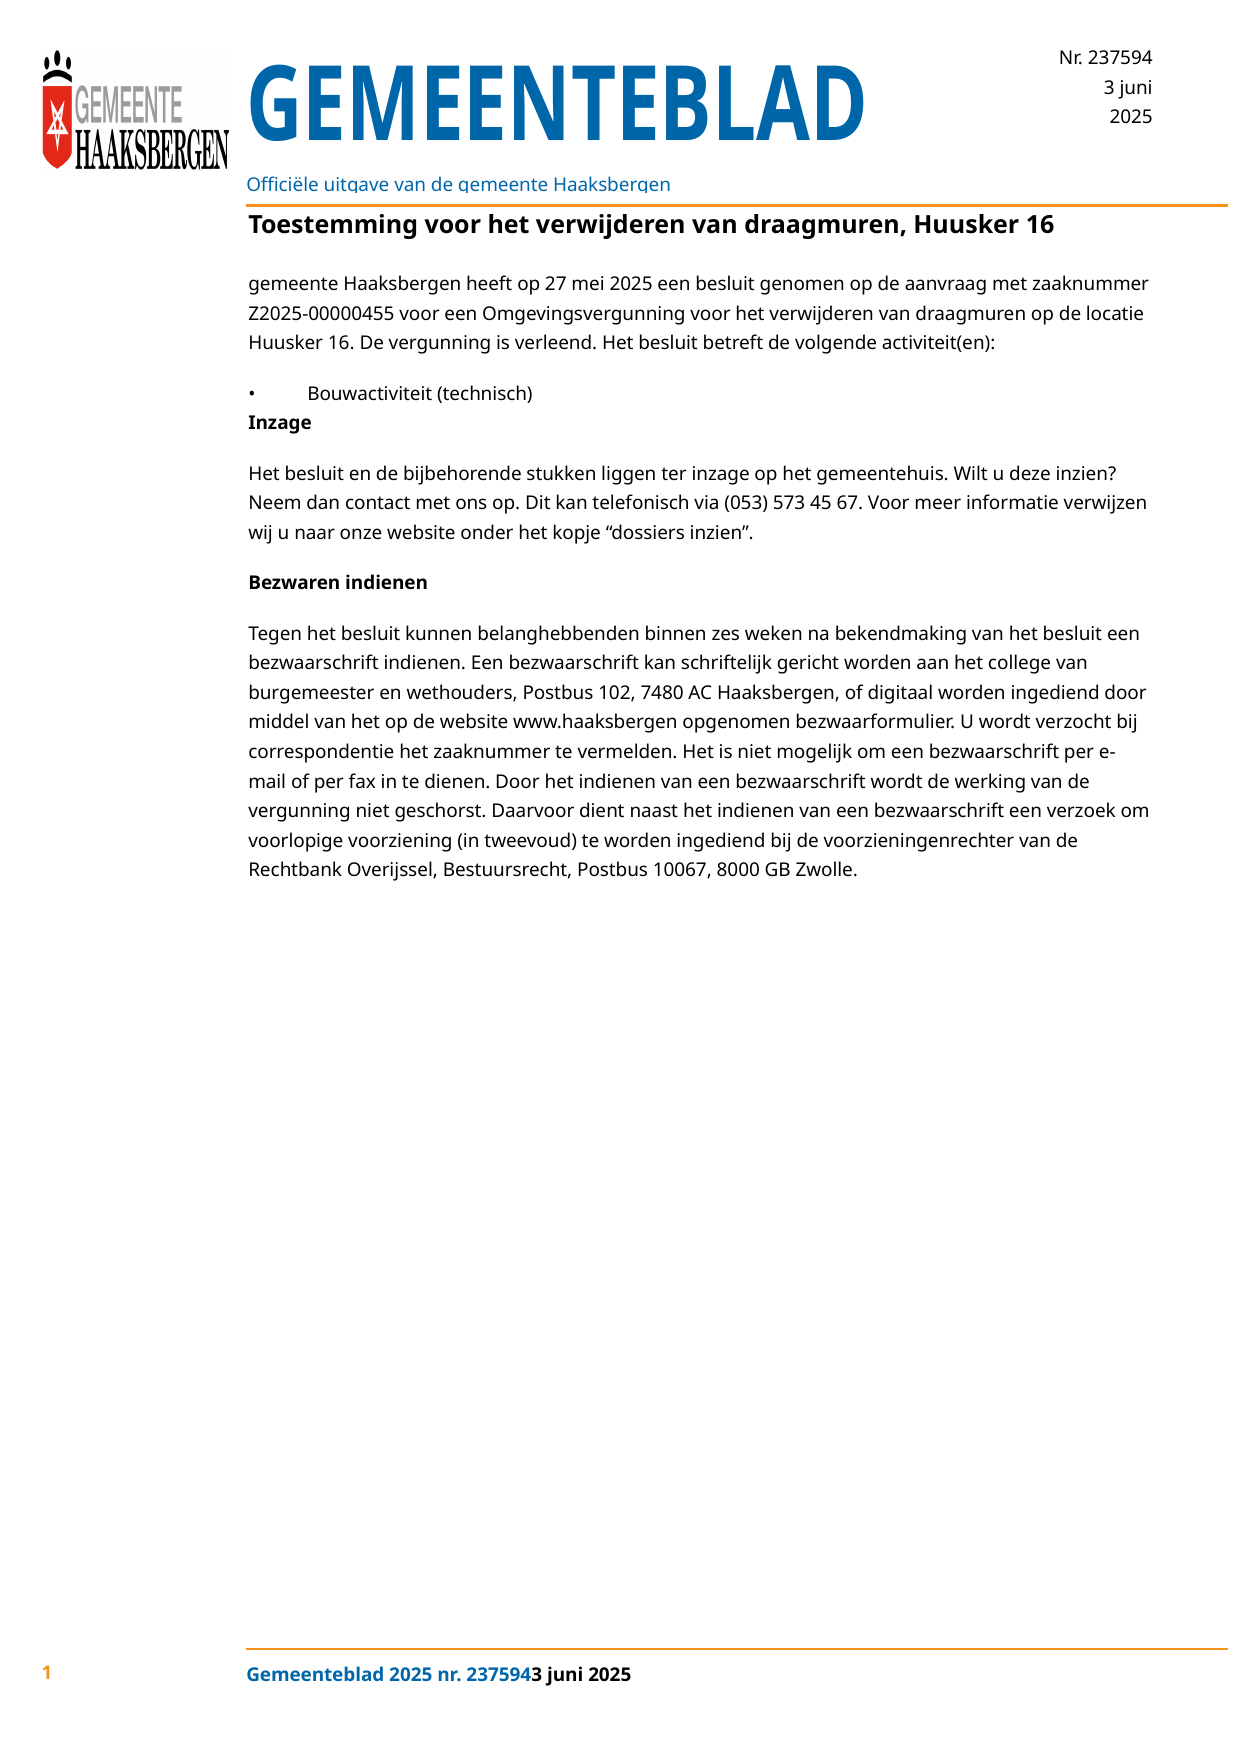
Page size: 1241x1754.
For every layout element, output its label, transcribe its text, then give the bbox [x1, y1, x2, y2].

text Het besluit en de bijbehorende stukken liggen ter inzage op het gemeentehuis. Wilt u deze inzien? Neem dan contact met ons op. Dit kan telefonisch via (053) 573 45 67. Voor meer informatie verwijzen wij u naar onze website onder het kopje “dossiers inzien”. [248, 460, 1152, 545]
text Bezwaren indienen [248, 569, 1152, 595]
text Tegen het besluit kunnen belanghebbenden binnen zes weken na bekendmaking van het besluit een bezwaarschrift indienen. Een bezwaarschrift kan schriftelijk gericht worden aan het college van burgemeester en wethouders, Postbus 102, 7480 AC Haaksbergen, of digitaal worden ingediend door middel van het op de website www.haaksbergen opgenomen bezwaarformulier. U wordt verzocht bij correspondentie het zaaknummer te vermelden. Het is niet mogelijk om een bezwaarschrift per e-mail of per fax in te dienen. Door het indienen van een bezwaarschrift wordt de werking van de vergunning niet geschorst. Daarvoor dient naast het indienen van een bezwaarschrift een verzoek om voorlopige voorziening (in tweevoud) te worden ingediend bij de voorzieningenrechter van de Rechtbank Overijssel, Bestuursrecht, Postbus 10067, 8000 GB Zwolle. [248, 620, 1152, 882]
text Inzage [248, 409, 1152, 435]
picture [41, 47, 231, 172]
list Bouwactiviteit (technisch) [248, 380, 1152, 406]
text gemeente Haaksbergen heeft op 27 mei 2025 een besluit genomen op de aanvraag met zaaknummer Z2025-00000455 voor een Omgevingsvergunning voor het verwijderen van draagmuren op de locatie Huusker 16. De vergunning is verleend. Het besluit betreft de volgende activiteit(en): [248, 270, 1152, 355]
text Toestemming voor het verwijderen van draagmuren, Huusker 16 [248, 207, 1152, 241]
